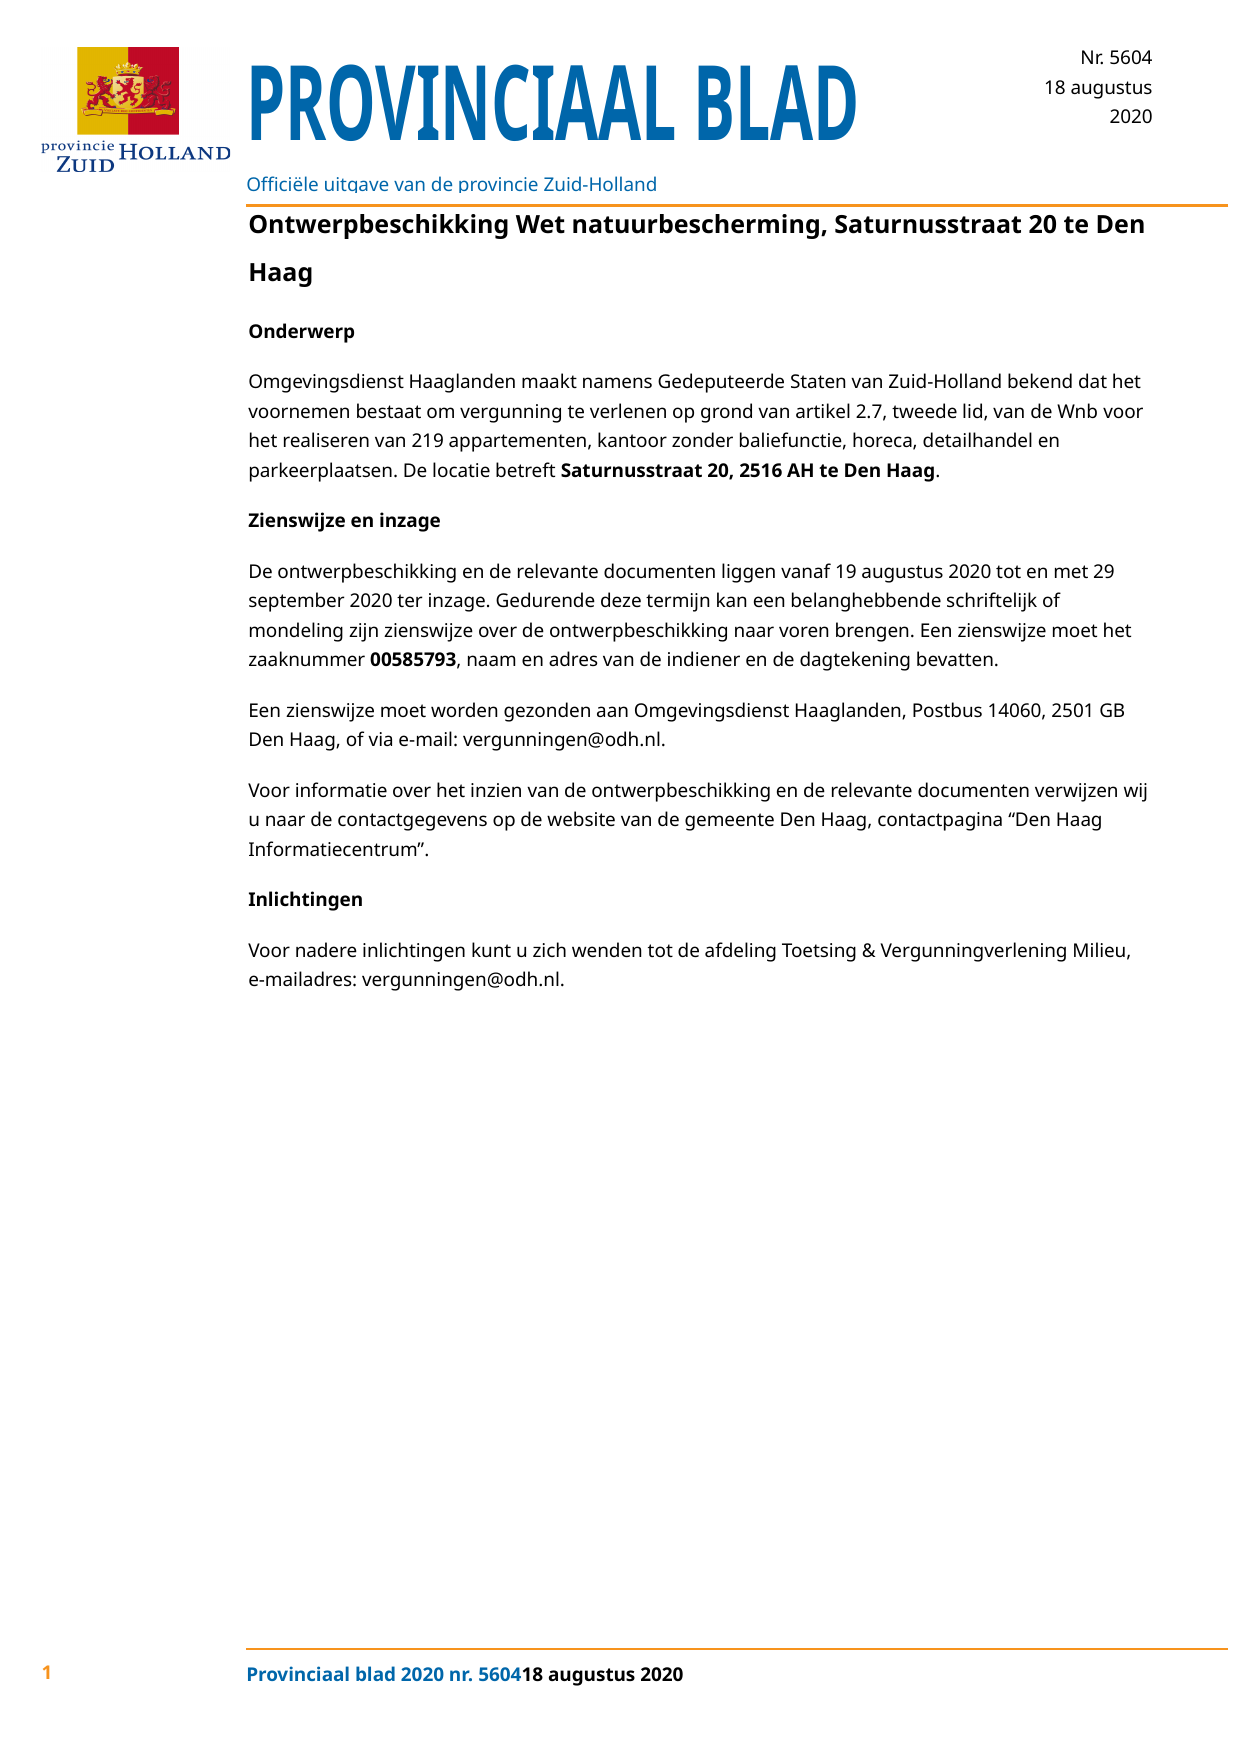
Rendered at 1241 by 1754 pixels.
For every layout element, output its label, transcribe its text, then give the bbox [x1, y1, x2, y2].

text Inlichtingen [248, 887, 1152, 912]
text Ontwerpbeschikking Wet natuurbescherming, Saturnusstraat 20 te Den Haag [248, 207, 1152, 288]
text Omgevingsdienst Haaglanden maakt namens Gedeputeerde Staten van Zuid-Holland bekend dat het voornemen bestaat om vergunning te verlenen op grond van artikel 2.7, tweede lid, van de Wnb voor het realiseren van 219 appartementen, kantoor zonder baliefunctie, horeca, detailhandel en parkeerplaatsen. De locatie betreft Saturnusstraat 20, 2516 AH te Den Haag. [248, 368, 1152, 483]
text Voor nadere inlichtingen kunt u zich wenden tot de afdeling Toetsing & Vergunningverlening Milieu, e-mailadres: vergunningen@odh.nl. [248, 937, 1152, 992]
text Een zienswijze moet worden gezonden aan Omgevingsdienst Haaglanden, Postbus 14060, 2501 GB Den Haag, of via e-mail: vergunningen@odh.nl. [248, 697, 1152, 752]
text Onderwerp [248, 318, 1152, 344]
text Zienswijze en inzage [248, 507, 1152, 533]
text Voor informatie over het inzien van de ontwerpbeschikking en de relevante documenten verwijzen wij u naar de contactgegevens op de website van de gemeente Den Haag, contactpagina “Den Haag Informatiecentrum”. [248, 777, 1152, 862]
picture [41, 47, 231, 172]
text De ontwerpbeschikking en de relevante documenten liggen vanaf 19 augustus 2020 tot en met 29 september 2020 ter inzage. Gedurende deze termijn kan een belanghebbende schriftelijk of mondeling zijn zienswijze over de ontwerpbeschikking naar voren brengen. Een zienswijze moet het zaaknummer 00585793, naam en adres van de indiener en de dagtekening bevatten. [248, 558, 1152, 672]
